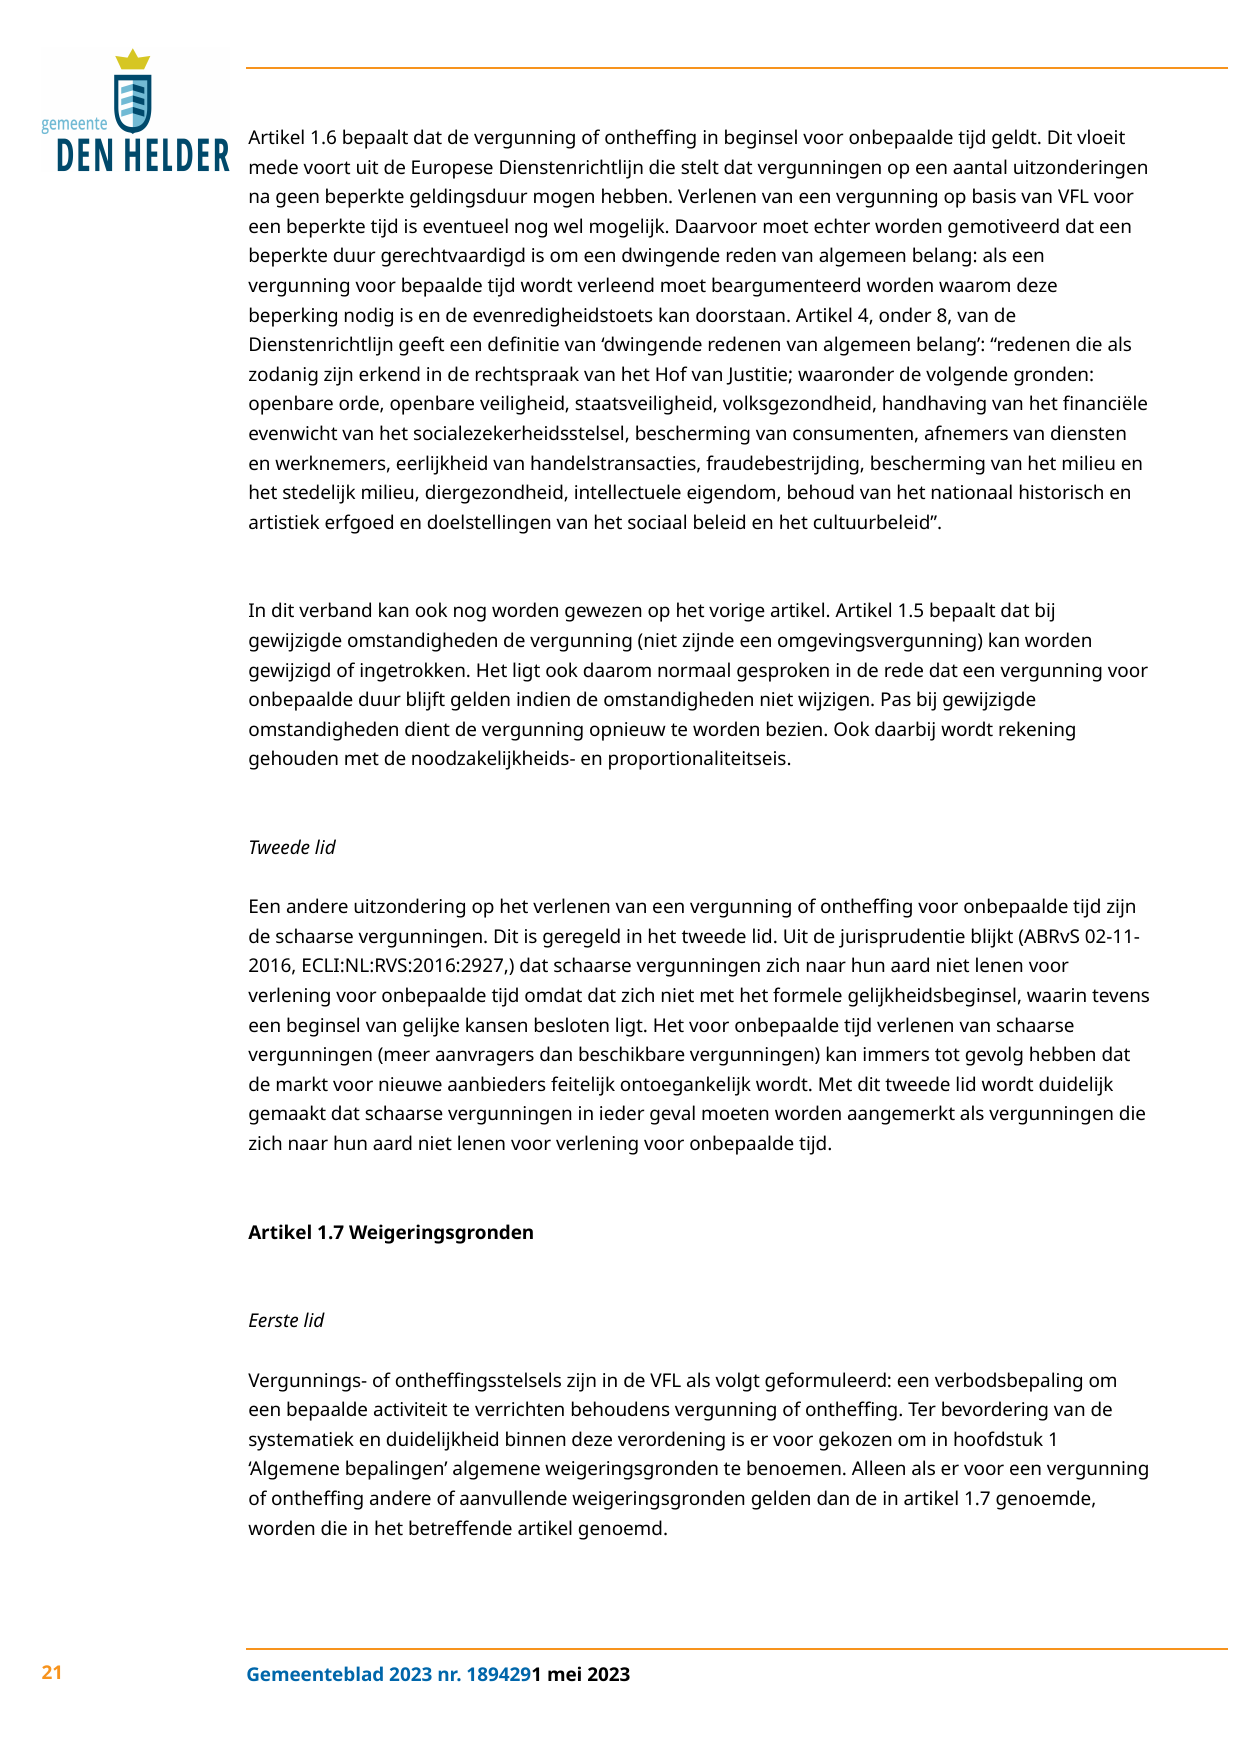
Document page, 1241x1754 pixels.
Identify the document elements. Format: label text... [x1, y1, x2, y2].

picture [63, 144, 68, 165]
picture [130, 157, 135, 172]
picture [182, 144, 187, 165]
text In dit verband kan ook nog worden gewezen op het vorige artikel. Artikel 1.5 bepaalt dat bij gewijzigde omstandigheden de vergunning (niet zijnde een omgevingsvergunning) kan worden gewijzigd of ingetrokken. Het ligt ook daarom normaal gesproken in de rede dat een vergunning voor onbepaalde duur blijft gelden indien de omstandigheden niet wijzigen. Pas bij gewijzigde omstandigheden dient de vergunning opnieuw te worden bezien. Ook daarbij wordt rekening gehouden met de noodzakelijkheids- en proportionaliteitseis. [248, 598, 1152, 771]
text Vergunnings- of ontheffingsstelsels zijn in de VFL als volgt geformuleerd: een verbodsbepaling om een bepaalde activiteit te verrichten behoudens vergunning of ontheffing. Ter bevordering van de systematiek en duidelijkheid binnen deze verordening is er voor gekozen om in hoofdstuk 1 ‘Algemene bepalingen’ algemene weigeringsgronden te benoemen. Alleen als er voor een vergunning of ontheffing andere of aanvullende weigeringsgronden gelden dan de in artikel 1.7 genoemde, worden die in het betreffende artikel genoemd. [248, 1367, 1152, 1541]
text Artikel 1.7 Weigeringsgronden [248, 1219, 1152, 1245]
picture [100, 154, 106, 172]
text Tweede lid [248, 834, 1152, 860]
picture [220, 160, 224, 172]
text Artikel 1.6 bepaalt dat de vergunning of ontheffing in beginsel voor onbepaalde tijd geldt. Dit vloeit mede voort uit de Europese Dienstenrichtlijn die stelt dat vergunningen op een aantal uitzonderingen na geen beperkte geldingsduur mogen hebben. Verlenen van een vergunning op basis van VFL voor een beperkte tijd is eventueel nog wel mogelijk. Daarvoor moet echter worden gemotiveerd dat een beperkte duur gerechtvaardigd is om een dwingende reden van algemeen belang: als een vergunning voor bepaalde tijd wordt verleend moet beargumenteerd worden waarom deze beperking nodig is en de evenredigheidstoets kan doorstaan. Artikel 4, onder 8, van de Dienstenrichtlijn geeft een definitie van ‘dwingende redenen van algemeen belang’: “redenen die als zodanig zijn erkend in de rechtspraak van het Hof van Justitie; waaronder de volgende gronden: openbare orde, openbare veiligheid, staatsveiligheid, volksgezondheid, handhaving van het financiële evenwicht van het socialezekerheidsstelsel, bescherming van consumenten, afnemers van diensten en werknemers, eerlijkheid van handelstransacties, fraudebestrijding, bescherming van het milieu en het stedelijk milieu, diergezondheid, intellectuele eigendom, behoud van het nationaal historisch en artistiek erfgoed en doelstellingen van het sociaal beleid en het cultuurbeleid”. [248, 124, 1152, 535]
picture [41, 47, 231, 172]
text Eerste lid [248, 1308, 1152, 1333]
text Een andere uitzondering op het verlenen van een vergunning of ontheffing voor onbepaalde tijd zijn de schaarse vergunningen. Dit is geregeld in het tweede lid. Uit de jurisprudentie blijkt (ABRvS 02-11- 2016, ECLI:NL:RVS:2016:2927,) dat schaarse vergunningen zich naar hun aard niet lenen voor verlening voor onbepaalde tijd omdat dat zich niet met het formele gelijkheidsbeginsel, waarin tevens een beginsel van gelijke kansen besloten ligt. Het voor onbepaalde tijd verlenen van schaarse vergunningen (meer aanvragers dan beschikbare vergunningen) kan immers tot gevolg hebben dat de markt voor nieuwe aanbieders feitelijk ontoegankelijk wordt. Met dit tweede lid wordt duidelijk gemaakt dat schaarse vergunningen in ieder geval moeten worden aangemerkt als vergunningen die zich naar hun aard niet lenen voor verlening voor onbepaalde tijd. [248, 893, 1152, 1156]
